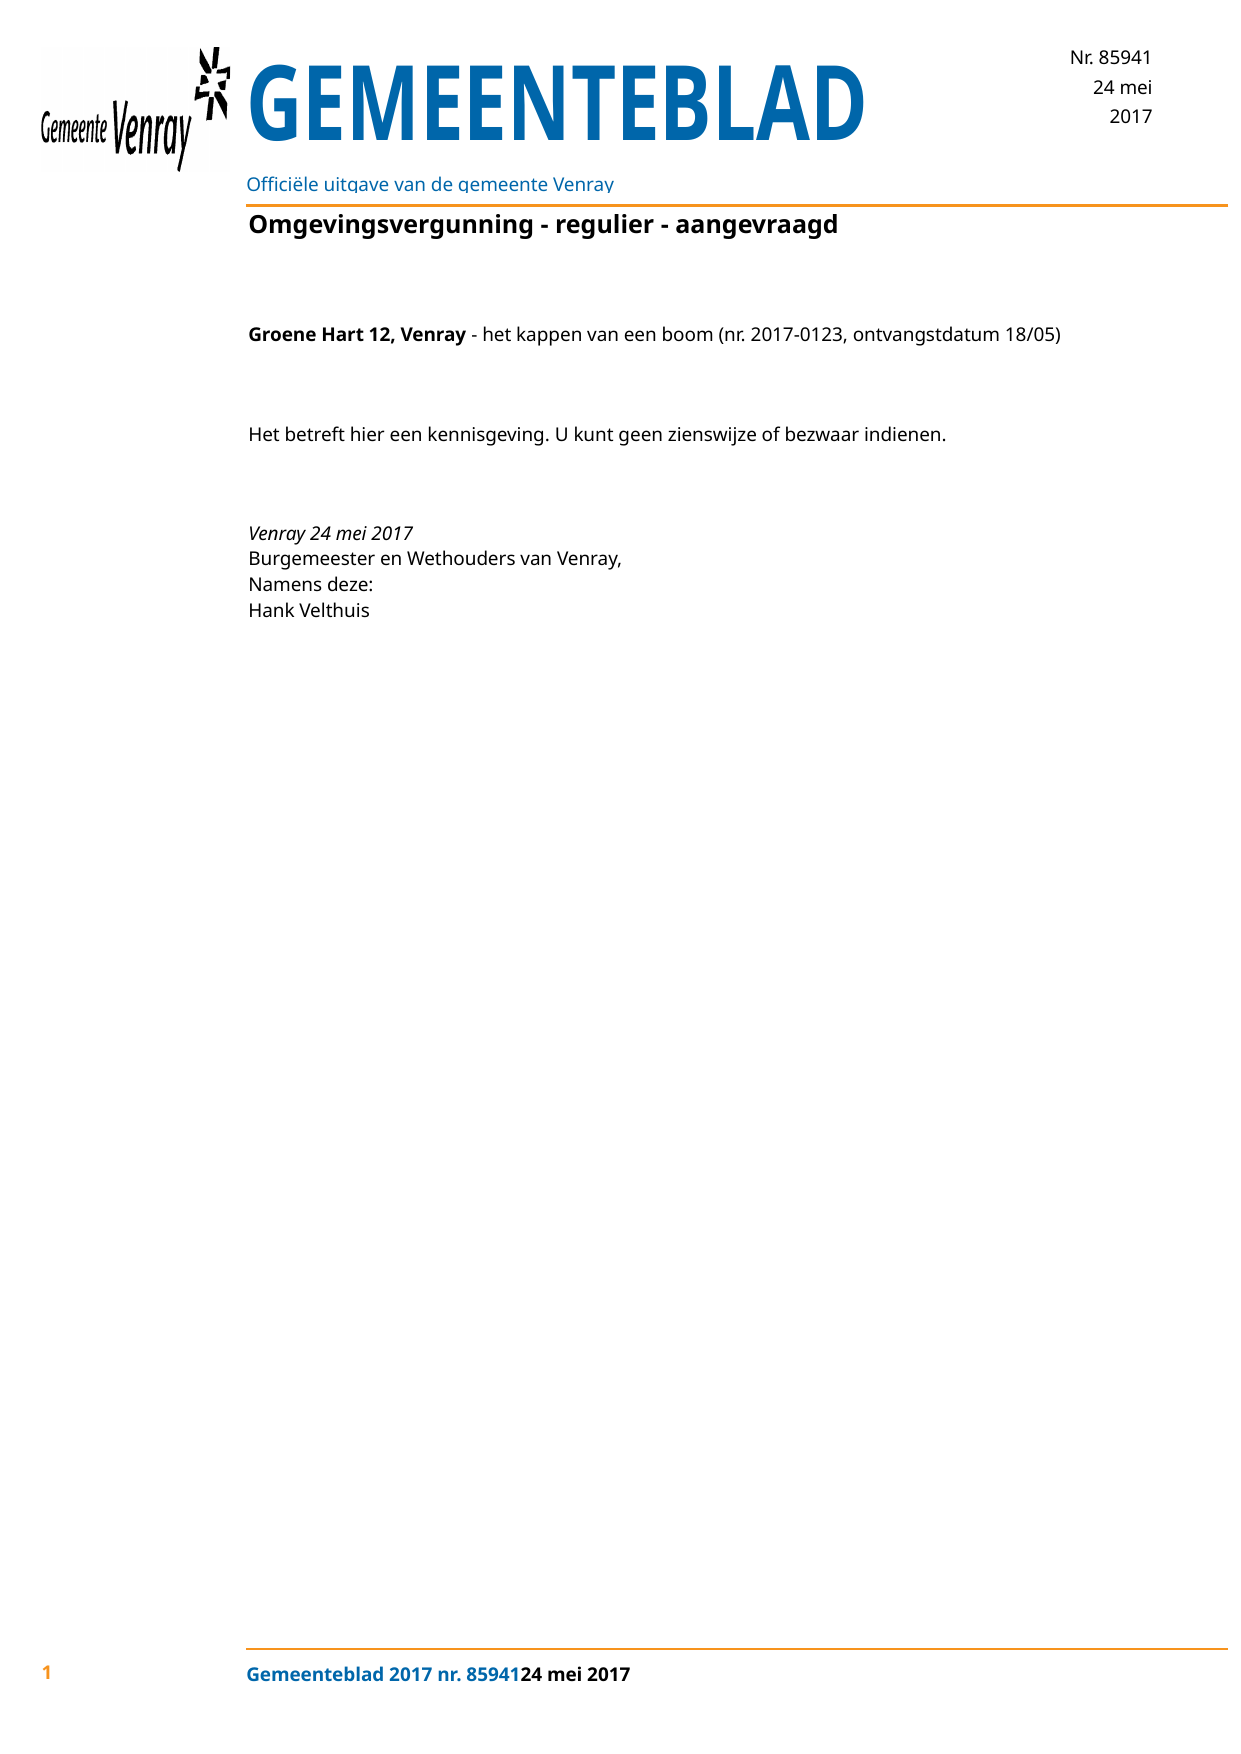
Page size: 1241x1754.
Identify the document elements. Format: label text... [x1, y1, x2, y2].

text Burgemeester en Wethouders van Venray, [248, 546, 1152, 571]
text Namens deze: [248, 571, 1152, 597]
text Venray 24 mei 2017 [248, 520, 1152, 546]
text Het betreft hier een kennisgeving. U kunt geen zienswijze of bezwaar indienen. [248, 422, 1152, 447]
text Hank Velthuis [248, 597, 1152, 623]
picture [41, 47, 231, 172]
text Groene Hart 12, Venray - het kappen van een boom (nr. 2017-0123, ontvangstdatum 18/05) [248, 321, 1152, 346]
text Omgevingsvergunning - regulier - aangevraagd [248, 207, 1152, 241]
